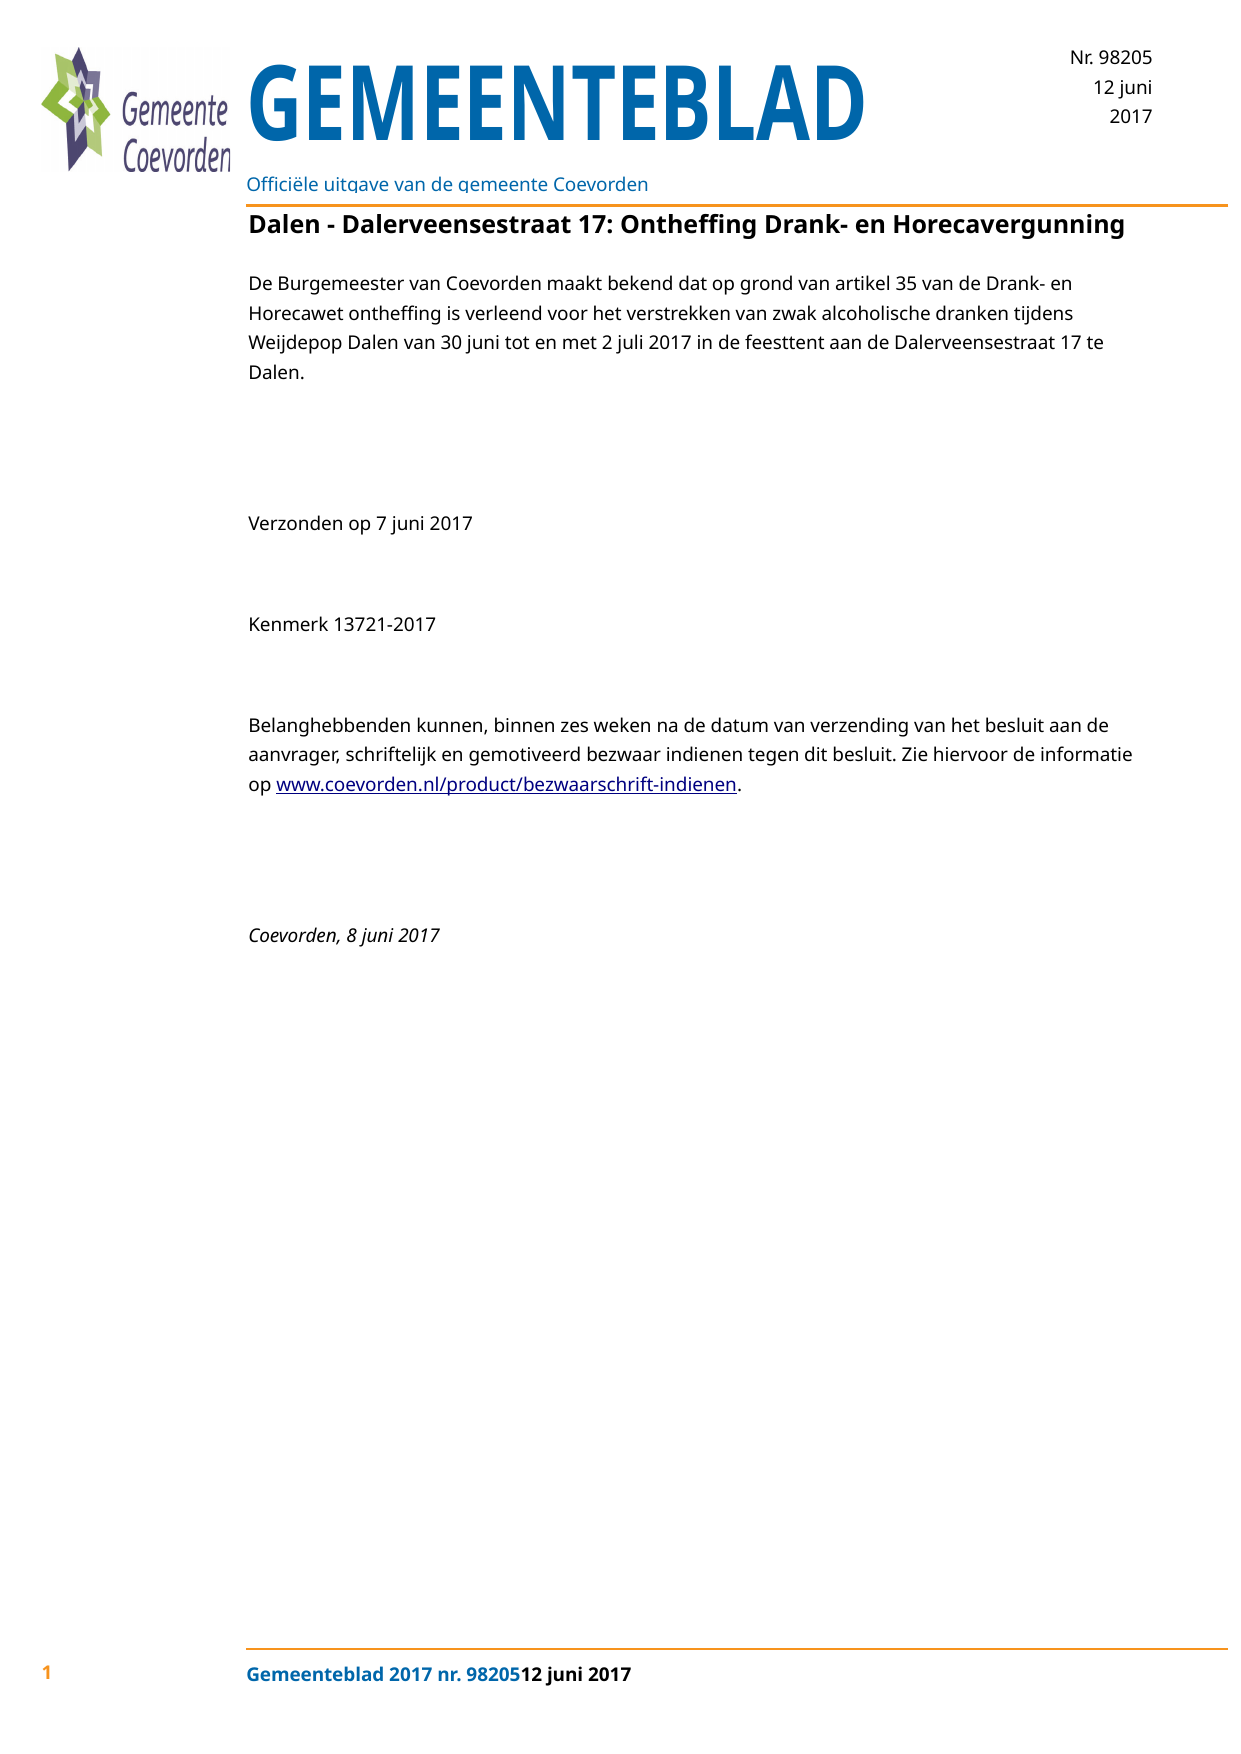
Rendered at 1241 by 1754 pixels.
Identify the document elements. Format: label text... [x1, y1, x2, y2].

text Belanghebbenden kunnen, binnen zes weken na de datum van verzending van het besluit aan de aanvrager, schriftelijk en gemotiveerd bezwaar indienen tegen dit besluit. Zie hiervoor de informatie op www.coevorden.nl/product/bezwaarschrift-indienen. [248, 712, 1152, 797]
text De Burgemeester van Coevorden maakt bekend dat op grond van artikel 35 van de Drank- en Horecawet ontheffing is verleend voor het verstrekken van zwak alcoholische dranken tijdens Weijdepop Dalen van 30 juni tot en met 2 juli 2017 in de feesttent aan de Dalerveensestraat 17 te Dalen. [248, 270, 1152, 385]
text Verzonden op 7 juni 2017 [248, 510, 1152, 536]
text Dalen - Dalerveensestraat 17: Ontheffing Drank- en Horecavergunning [248, 207, 1152, 241]
text Kenmerk 13721-2017 [248, 611, 1152, 637]
text Coevorden, 8 juni 2017 [248, 922, 1152, 948]
picture [41, 47, 231, 172]
